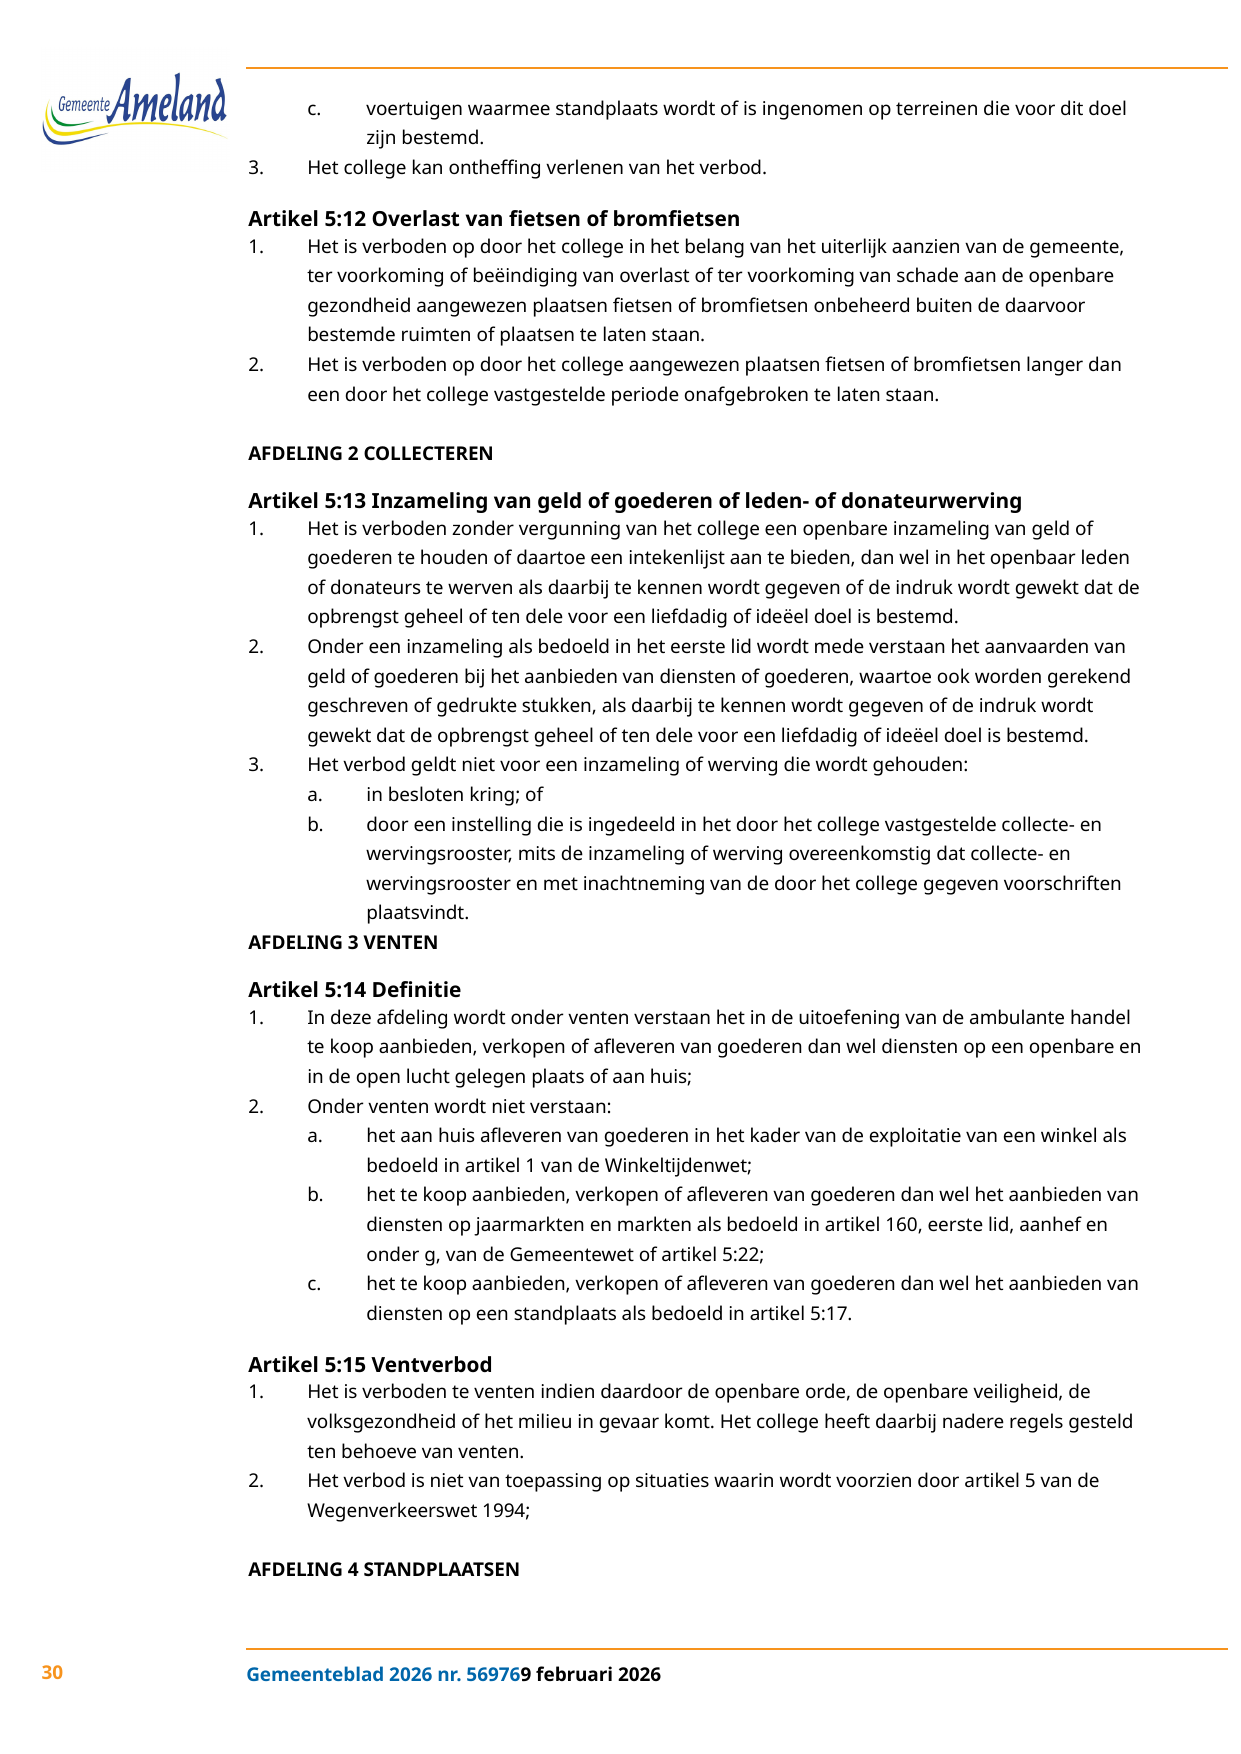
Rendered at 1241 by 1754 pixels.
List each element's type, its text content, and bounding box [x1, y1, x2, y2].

text Artikel 5:13 Inzameling van geld of goederen of leden- of donateurwerving [248, 486, 1152, 515]
list het aan huis afleveren van goederen in het kader van de exploitatie van een winkel als bedoeld in artikel 1 van de Winkeltijdenwet; [307, 1122, 1152, 1178]
list Het is verboden te venten indien daardoor de openbare orde, de openbare veiligheid, de volksgezondheid of het milieu in gevaar komt. Het college heeft daarbij nadere regels gesteld ten behoeve van venten. [248, 1379, 1152, 1464]
text AFDELING 2 COLLECTEREN [248, 440, 1152, 466]
list het te koop aanbieden, verkopen of afleveren van goederen dan wel het aanbieden van diensten op een standplaats als bedoeld in artikel 5:17. [307, 1270, 1152, 1326]
list door een instelling die is ingedeeld in het door het college vastgestelde collecte- en wervingsrooster, mits de inzameling of werving overeenkomstig dat collecte- en wervingsrooster en met inachtneming van de door het college gegeven voorschriften plaatsvindt. [307, 811, 1152, 925]
list Het is verboden op door het college in het belang van het uiterlijk aanzien van de gemeente, ter voorkoming of beëindiging van overlast of ter voorkoming van schade aan de openbare gezondheid aangewezen plaatsen fietsen of bromfietsen onbeheerd buiten de daarvoor bestemde ruimten of plaatsen te laten staan. [248, 233, 1152, 347]
text AFDELING 3 VENTEN [248, 929, 1152, 955]
list Het is verboden op door het college aangewezen plaatsen fietsen of bromfietsen langer dan een door het college vastgestelde periode onafgebroken te laten staan. [248, 351, 1152, 406]
list In deze afdeling wordt onder venten verstaan het in de uitoefening van de ambulante handel te koop aanbieden, verkopen of afleveren van goederen dan wel diensten op een openbare en in de open lucht gelegen plaats of aan huis; [248, 1004, 1152, 1089]
list Het college kan ontheffing verlenen van het verbod. [248, 154, 1152, 180]
list Onder venten wordt niet verstaan: [248, 1093, 1152, 1118]
list Het verbod geldt niet voor een inzameling of werving die wordt gehouden: [248, 752, 1152, 777]
list voertuigen waarmee standplaats wordt of is ingenomen op terreinen die voor dit doel zijn bestemd. [307, 95, 1152, 150]
text Artikel 5:12 Overlast van fietsen of bromfietsen [248, 204, 1152, 233]
list Onder een inzameling als bedoeld in het eerste lid wordt mede verstaan het aanvaarden van geld of goederen bij het aanbieden van diensten of goederen, waartoe ook worden gerekend geschreven of gedrukte stukken, als daarbij te kennen wordt gegeven of de indruk wordt gewekt dat de opbrengst geheel of ten dele voor een liefdadig of ideëel doel is bestemd. [248, 633, 1152, 748]
list het te koop aanbieden, verkopen of afleveren van goederen dan wel het aanbieden van diensten op jaarmarkten en markten als bedoeld in artikel 160, eerste lid, aanhef en onder g, van de Gemeentewet of artikel 5:22; [307, 1182, 1152, 1266]
text AFDELING 4 STANDPLAATSEN [248, 1556, 1152, 1582]
list Het verbod is niet van toepassing op situaties waarin wordt voorzien door artikel 5 van de Wegenverkeerswet 1994; [248, 1467, 1152, 1523]
text Artikel 5:14 Definitie [248, 976, 1152, 1004]
text Artikel 5:15 Ventverbod [248, 1350, 1152, 1379]
picture [41, 47, 231, 172]
list Het is verboden zonder vergunning van het college een openbare inzameling van geld of goederen te houden of daartoe een intekenlijst aan te bieden, dan wel in het openbaar leden of donateurs te werven als daarbij te kennen wordt gegeven of de indruk wordt gewekt dat de opbrengst geheel of ten dele voor een liefdadig of ideëel doel is bestemd. [248, 515, 1152, 629]
list in besloten kring; of [307, 781, 1152, 807]
